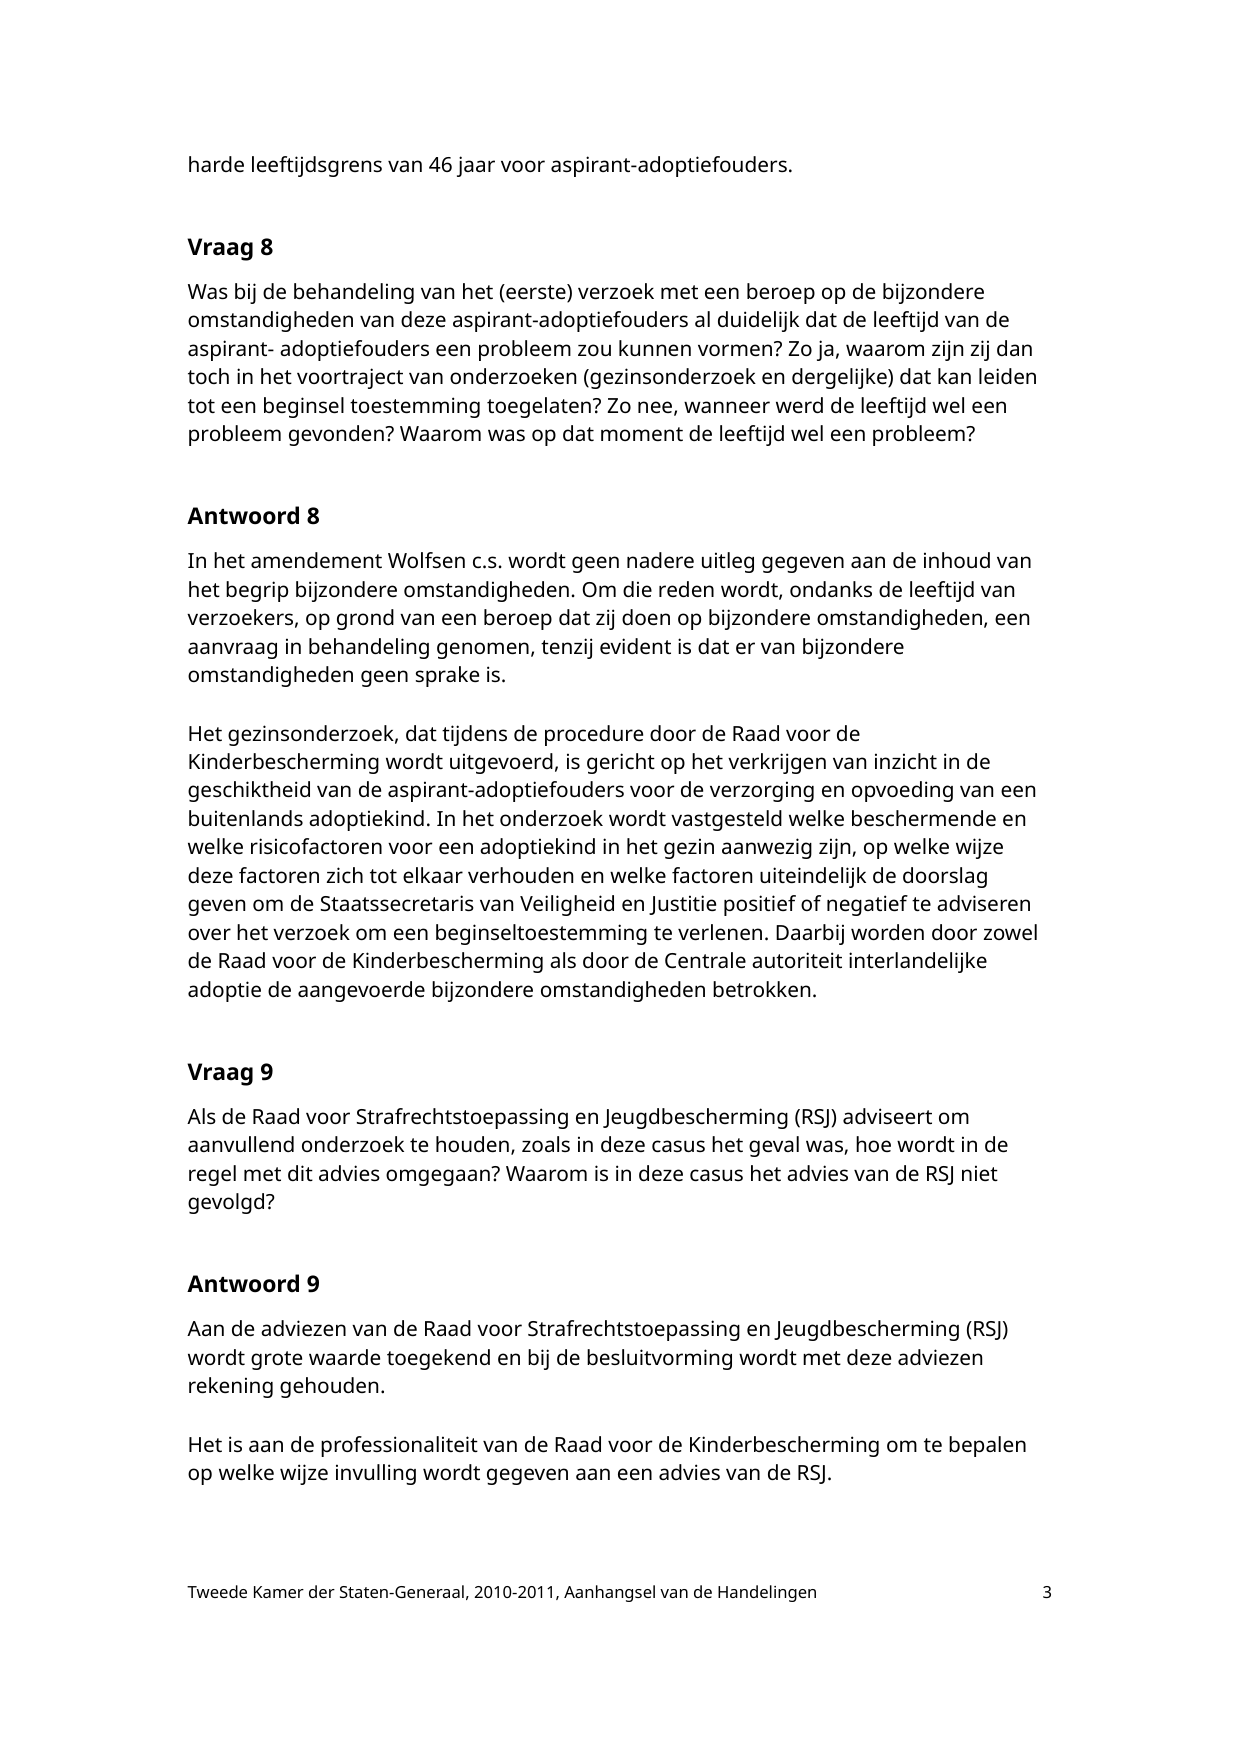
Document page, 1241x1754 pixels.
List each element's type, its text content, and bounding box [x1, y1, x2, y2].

subtitle Antwoord 8 [187, 500, 1053, 532]
text Het gezinsonderzoek, dat tijdens de procedure door de Raad voor de Kinderbescherming wordt uitgevoerd, is gericht op het verkrijgen van inzicht in de geschiktheid van de aspirant-adoptiefouders voor de verzorging en opvoeding van een buitenlands adoptiekind. In het onderzoek wordt vastgesteld welke beschermende en welke risicofactoren voor een adoptiekind in het gezin aanwezig zijn, op welke wijze deze factoren zich tot elkaar verhouden en welke factoren uiteindelijk de doorslag geven om de Staatssecretaris van Veiligheid en Justitie positief of negatief te adviseren over het verzoek om een beginseltoestemming te verlenen. Daarbij worden door zowel de Raad voor de Kinderbescherming als door de Centrale autoriteit interlandelijke adoptie de aangevoerde bijzondere omstandigheden betrokken. [187, 719, 1053, 1003]
text Het is aan de professionaliteit van de Raad voor de Kinderbescherming om te bepalen op welke wijze invulling wordt gegeven aan een advies van de RSJ. [187, 1430, 1053, 1487]
subtitle Antwoord 9 [187, 1268, 1053, 1299]
text In het amendement Wolfsen c.s. wordt geen nadere uitleg gegeven aan de inhoud van het begrip bijzondere omstandigheden. Om die reden wordt, ondanks de leeftijd van verzoekers, op grond van een beroep dat zij doen op bijzondere omstandigheden, een aanvraag in behandeling genomen, tenzij evident is dat er van bijzondere omstandigheden geen sprake is. [187, 547, 1053, 689]
text Als de Raad voor Strafrechtstoepassing en Jeugdbescherming (RSJ) adviseert om aanvullend onderzoek te houden, zoals in deze casus het geval was, hoe wordt in de regel met dit advies omgegaan? Waarom is in deze casus het advies van de RSJ niet gevolgd? [187, 1102, 1053, 1216]
subtitle Vraag 9 [187, 1056, 1053, 1087]
subtitle Vraag 8 [187, 231, 1053, 262]
text Was bij de behandeling van het (eerste) verzoek met een beroep op de bijzondere omstandigheden van deze aspirant-adoptiefouders al duidelijk dat de leeftijd van de aspirant- adoptiefouders een probleem zou kunnen vormen? Zo ja, waarom zijn zij dan toch in het voortraject van onderzoeken (gezinsonderzoek en dergelijke) dat kan leiden tot een beginsel toestemming toegelaten? Zo nee, wanneer werd de leeftijd wel een probleem gevonden? Waarom was op dat moment de leeftijd wel een probleem? [187, 277, 1053, 448]
text Aan de adviezen van de Raad voor Strafrechtstoepassing en Jeugdbescherming (RSJ) wordt grote waarde toegekend en bij de besluitvorming wordt met deze adviezen rekening gehouden. [187, 1314, 1053, 1400]
text harde leeftijdsgrens van 46 jaar voor aspirant-adoptiefouders. [187, 150, 1053, 178]
